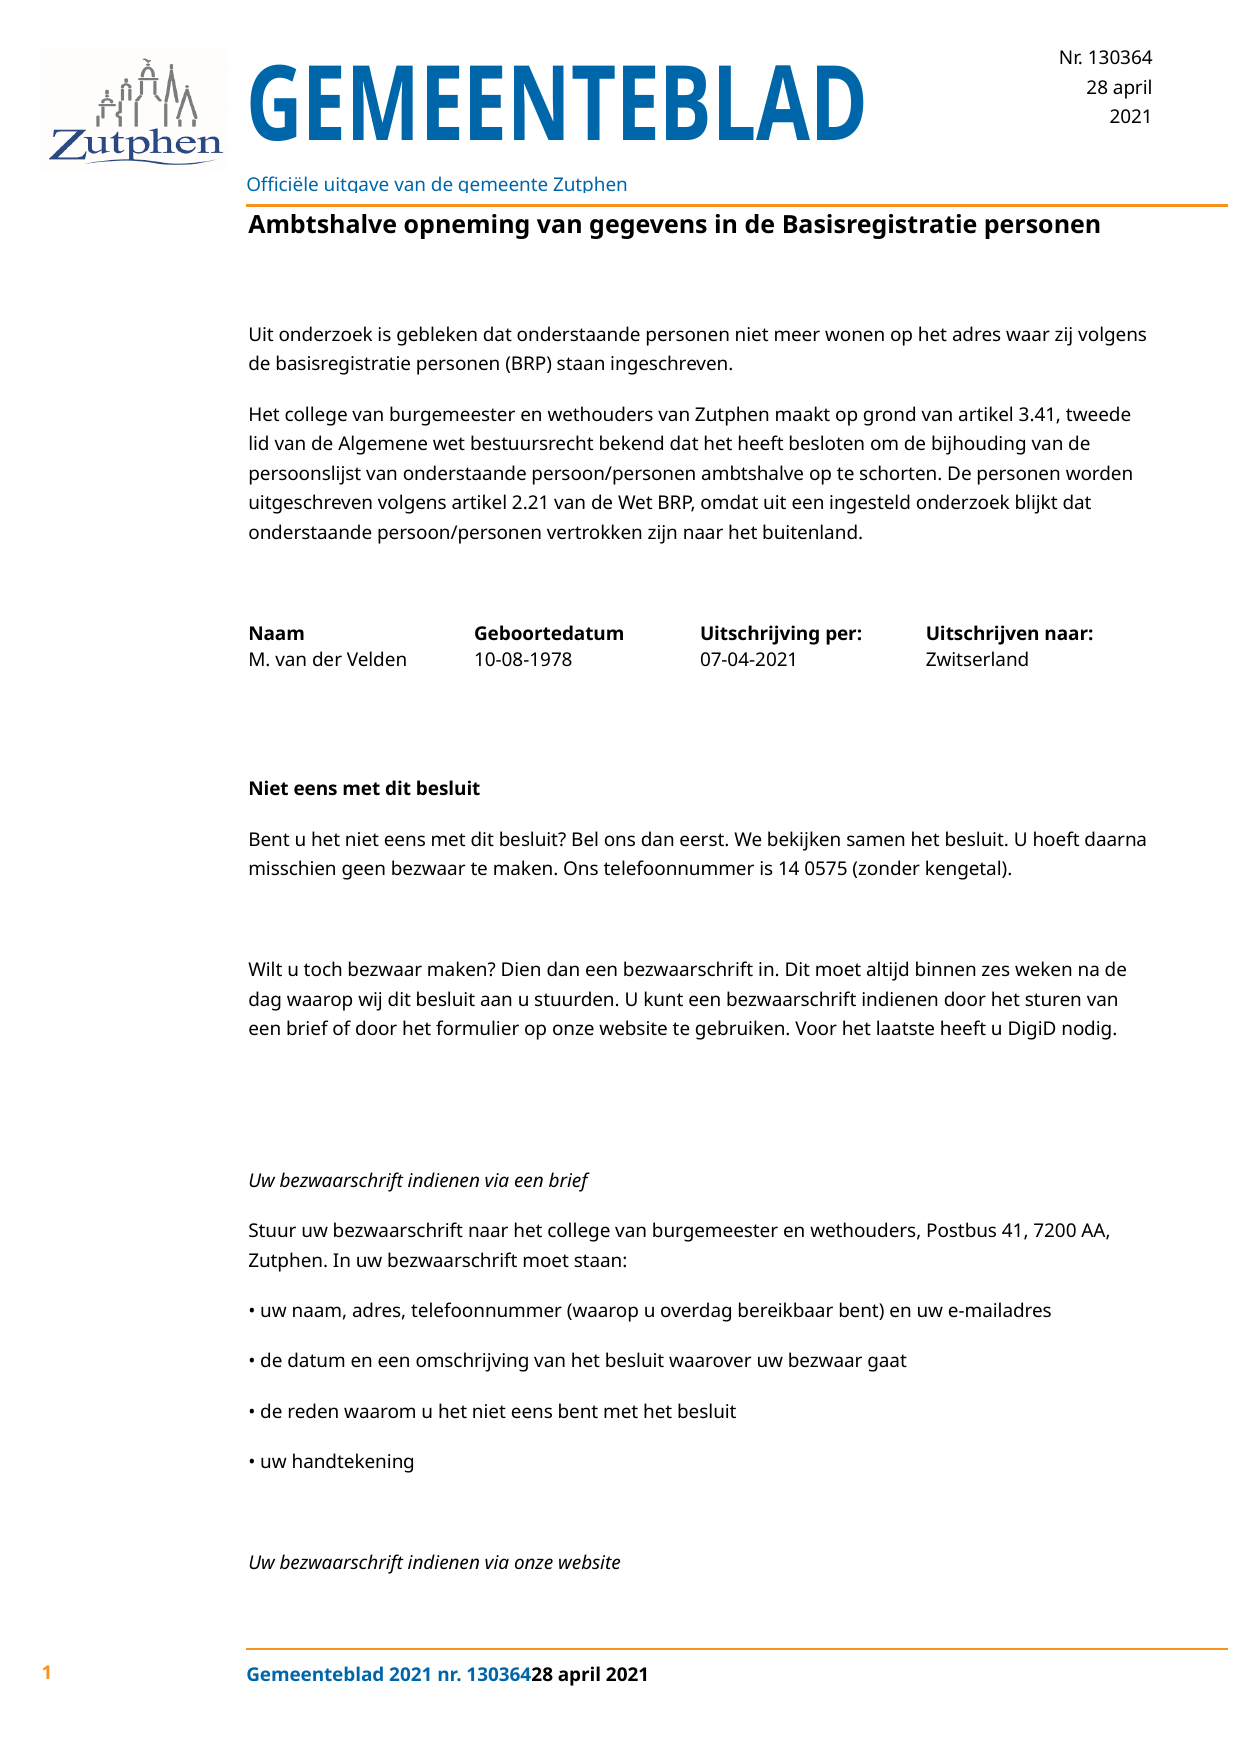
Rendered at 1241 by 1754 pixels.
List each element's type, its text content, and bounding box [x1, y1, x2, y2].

text • de reden waarom u het niet eens bent met het besluit [248, 1398, 1152, 1424]
table_cell M. van der Velden [248, 646, 474, 671]
picture [41, 47, 231, 172]
text Bent u het niet eens met dit besluit? Bel ons dan eerst. We bekijken samen het besluit. U hoeft daarna misschien geen bezwaar te maken. Ons telefoonnummer is 14 0575 (zonder kengetal). [248, 826, 1152, 881]
text • uw naam, adres, telefoonnummer (waarop u overdag bereikbaar bent) en uw e-mailadres [248, 1297, 1152, 1323]
text • de datum en een omschrijving van het besluit waarover uw bezwaar gaat [248, 1348, 1152, 1373]
text Uw bezwaarschrift indienen via een brief [248, 1167, 1152, 1192]
text Ambtshalve opneming van gegevens in de Basisregistratie personen [248, 207, 1152, 241]
text Niet eens met dit besluit [248, 776, 1152, 801]
text Wilt u toch bezwaar maken? Dien dan een bezwaarschrift in. Dit moet altijd binnen zes weken na de dag waarop wij dit besluit aan u stuurden. U kunt een bezwaarschrift indienen door het sturen van een brief of door het formulier op onze website te gebruiken. Voor het laatste heeft u DigiD nodig. [248, 956, 1152, 1041]
table_header Naam [248, 620, 474, 646]
text Het college van burgemeester en wethouders van Zutphen maakt op grond van artikel 3.41, tweede lid van de Algemene wet bestuursrecht bekend dat het heeft besloten om de bijhouding van de persoonslijst van onderstaande persoon/personen ambtshalve op te schorten. De personen worden uitgeschreven volgens artikel 2.21 van de Wet BRP, omdat uit een ingesteld onderzoek blijkt dat onderstaande persoon/personen vertrokken zijn naar het buitenland. [248, 401, 1152, 545]
text Stuur uw bezwaarschrift naar het college van burgemeester en wethouders, Postbus 41, 7200 AA, Zutphen. In uw bezwaarschrift moet staan: [248, 1217, 1152, 1272]
text Uw bezwaarschrift indienen via onze website [248, 1549, 1152, 1575]
table_cell 10-08-1978 [474, 646, 700, 671]
table_cell Zwitserland [926, 646, 1152, 671]
text Uit onderzoek is gebleken dat onderstaande personen niet meer wonen op het adres waar zij volgens de basisregistratie personen (BRP) staan ingeschreven. [248, 321, 1152, 376]
text • uw handtekening [248, 1448, 1152, 1474]
table_header Geboortedatum [474, 620, 700, 646]
table_header Uitschrijving per: [700, 620, 926, 646]
table_header Uitschrijven naar: [926, 620, 1152, 646]
table_cell 07-04-2021 [700, 646, 926, 671]
